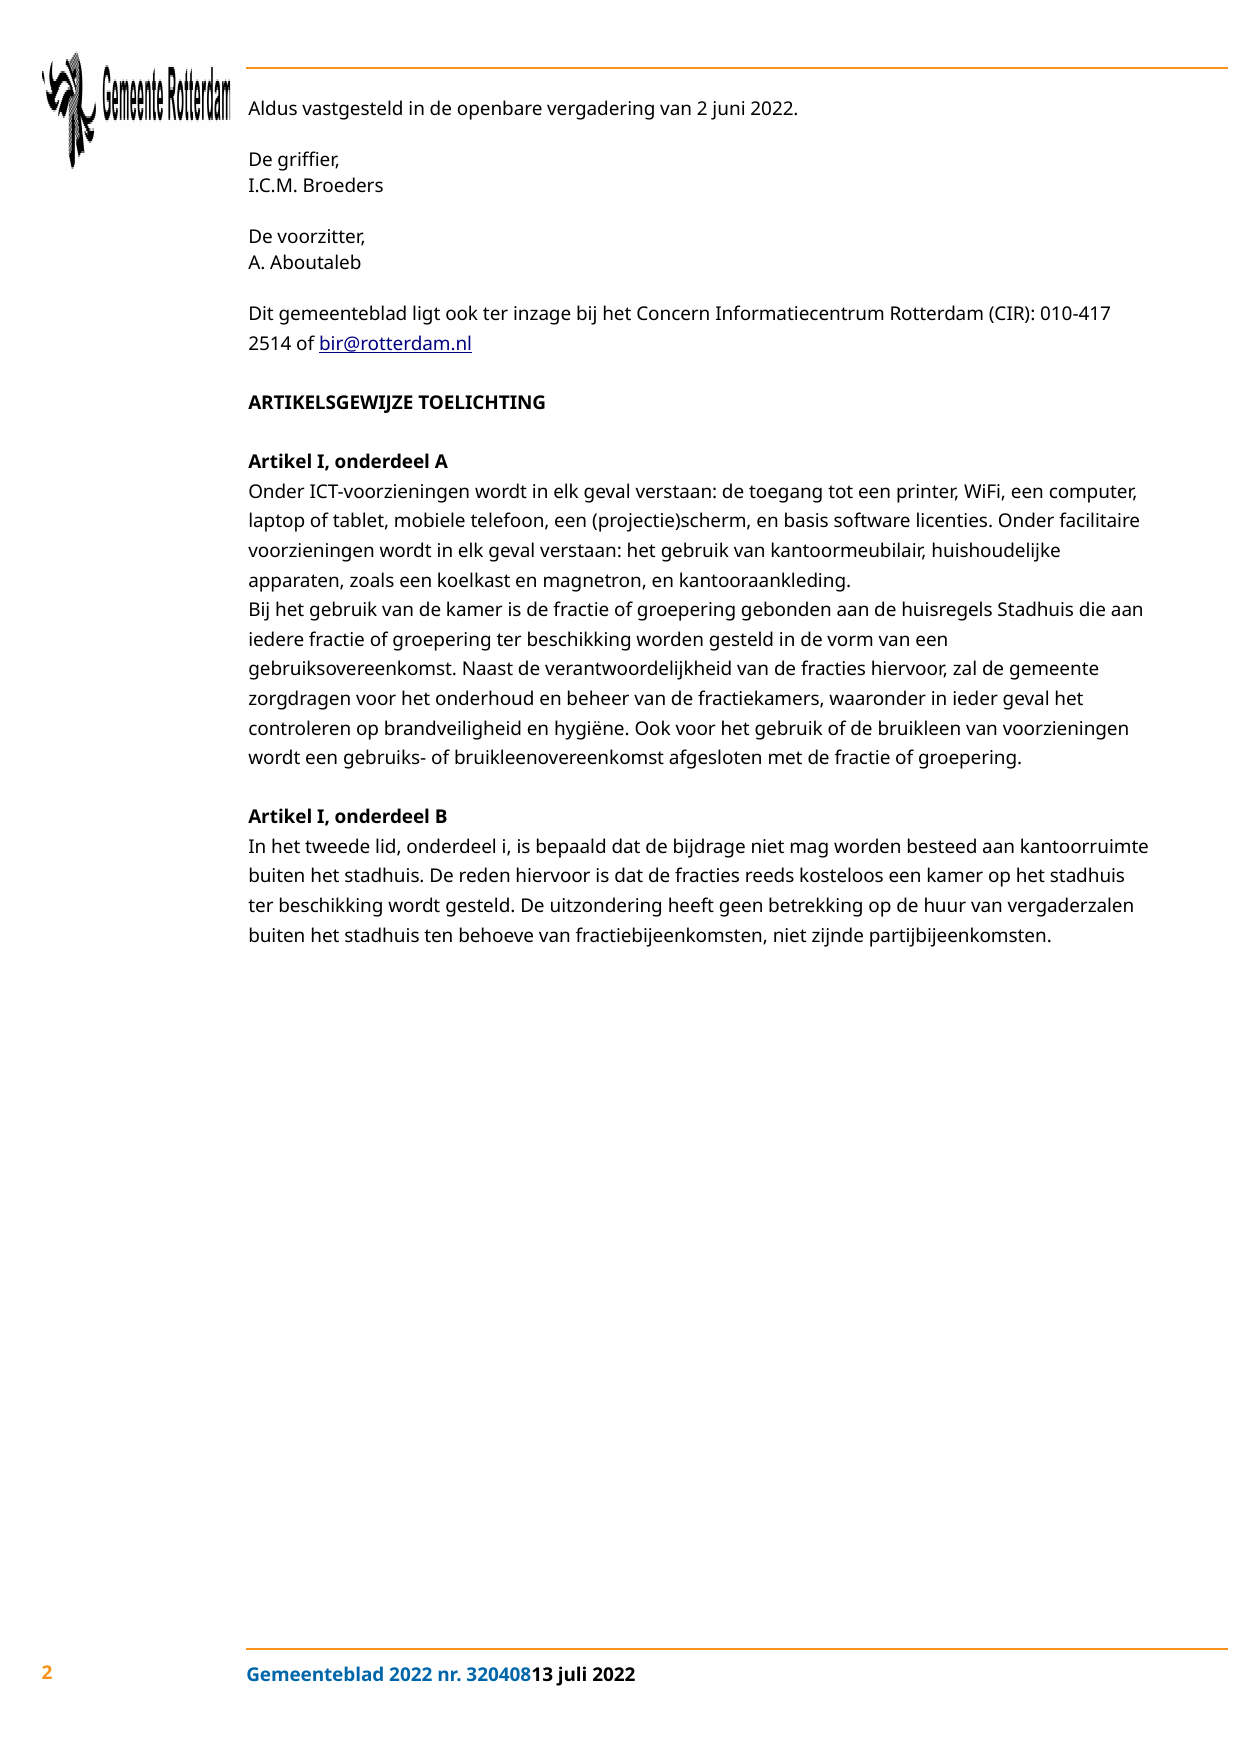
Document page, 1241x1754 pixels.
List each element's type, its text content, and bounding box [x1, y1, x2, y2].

text In het tweede lid, onderdeel i, is bepaald dat de bijdrage niet mag worden besteed aan kantoorruimte buiten het stadhuis. De reden hiervoor is dat de fracties reeds kosteloos een kamer op het stadhuis ter beschikking wordt gesteld. De uitzondering heeft geen betrekking op de huur van vergaderzalen buiten het stadhuis ten behoeve van fractiebijeenkomsten, niet zijnde partijbijeenkomsten. [248, 833, 1152, 948]
text De voorzitter, [248, 223, 1152, 249]
text De griffier, [248, 146, 1152, 172]
text Artikel I, onderdeel A [248, 448, 1152, 474]
text Artikel I, onderdeel B [248, 803, 1152, 829]
text Dit gemeenteblad ligt ook ter inzage bij het Concern Informatiecentrum Rotterdam (CIR): 010-417 2514 of bir@rotterdam.nl [248, 301, 1152, 356]
text Aldus vastgesteld in de openbare vergadering van 2 juni 2022. [248, 95, 1152, 121]
text Bij het gebruik van de kamer is de fractie of groepering gebonden aan de huisregels Stadhuis die aan iedere fractie of groepering ter beschikking worden gesteld in de vorm van een gebruiksovereenkomst. Naast de verantwoordelijkheid van de fracties hiervoor, zal de gemeente zorgdragen voor het onderhoud en beheer van de fractiekamers, waaronder in ieder geval het controleren op brandveiligheid en hygiëne. Ook voor het gebruik of de bruikleen van voorzieningen wordt een gebruiks- of bruikleenovereenkomst afgesloten met de fractie of groepering. [248, 596, 1152, 770]
text I.C.M. Broeders [248, 172, 1152, 198]
picture [41, 47, 231, 172]
text Onder ICT-voorzieningen wordt in elk geval verstaan: de toegang tot een printer, WiFi, een computer, laptop of tablet, mobiele telefoon, een (projectie)scherm, en basis software licenties. Onder facilitaire voorzieningen wordt in elk geval verstaan: het gebruik van kantoormeubilair, huishoudelijke apparaten, zoals een koelkast en magnetron, en kantooraankleding. [248, 478, 1152, 593]
text A. Aboutaleb [248, 249, 1152, 275]
text ARTIKELSGEWIJZE TOELICHTING [248, 389, 1152, 415]
